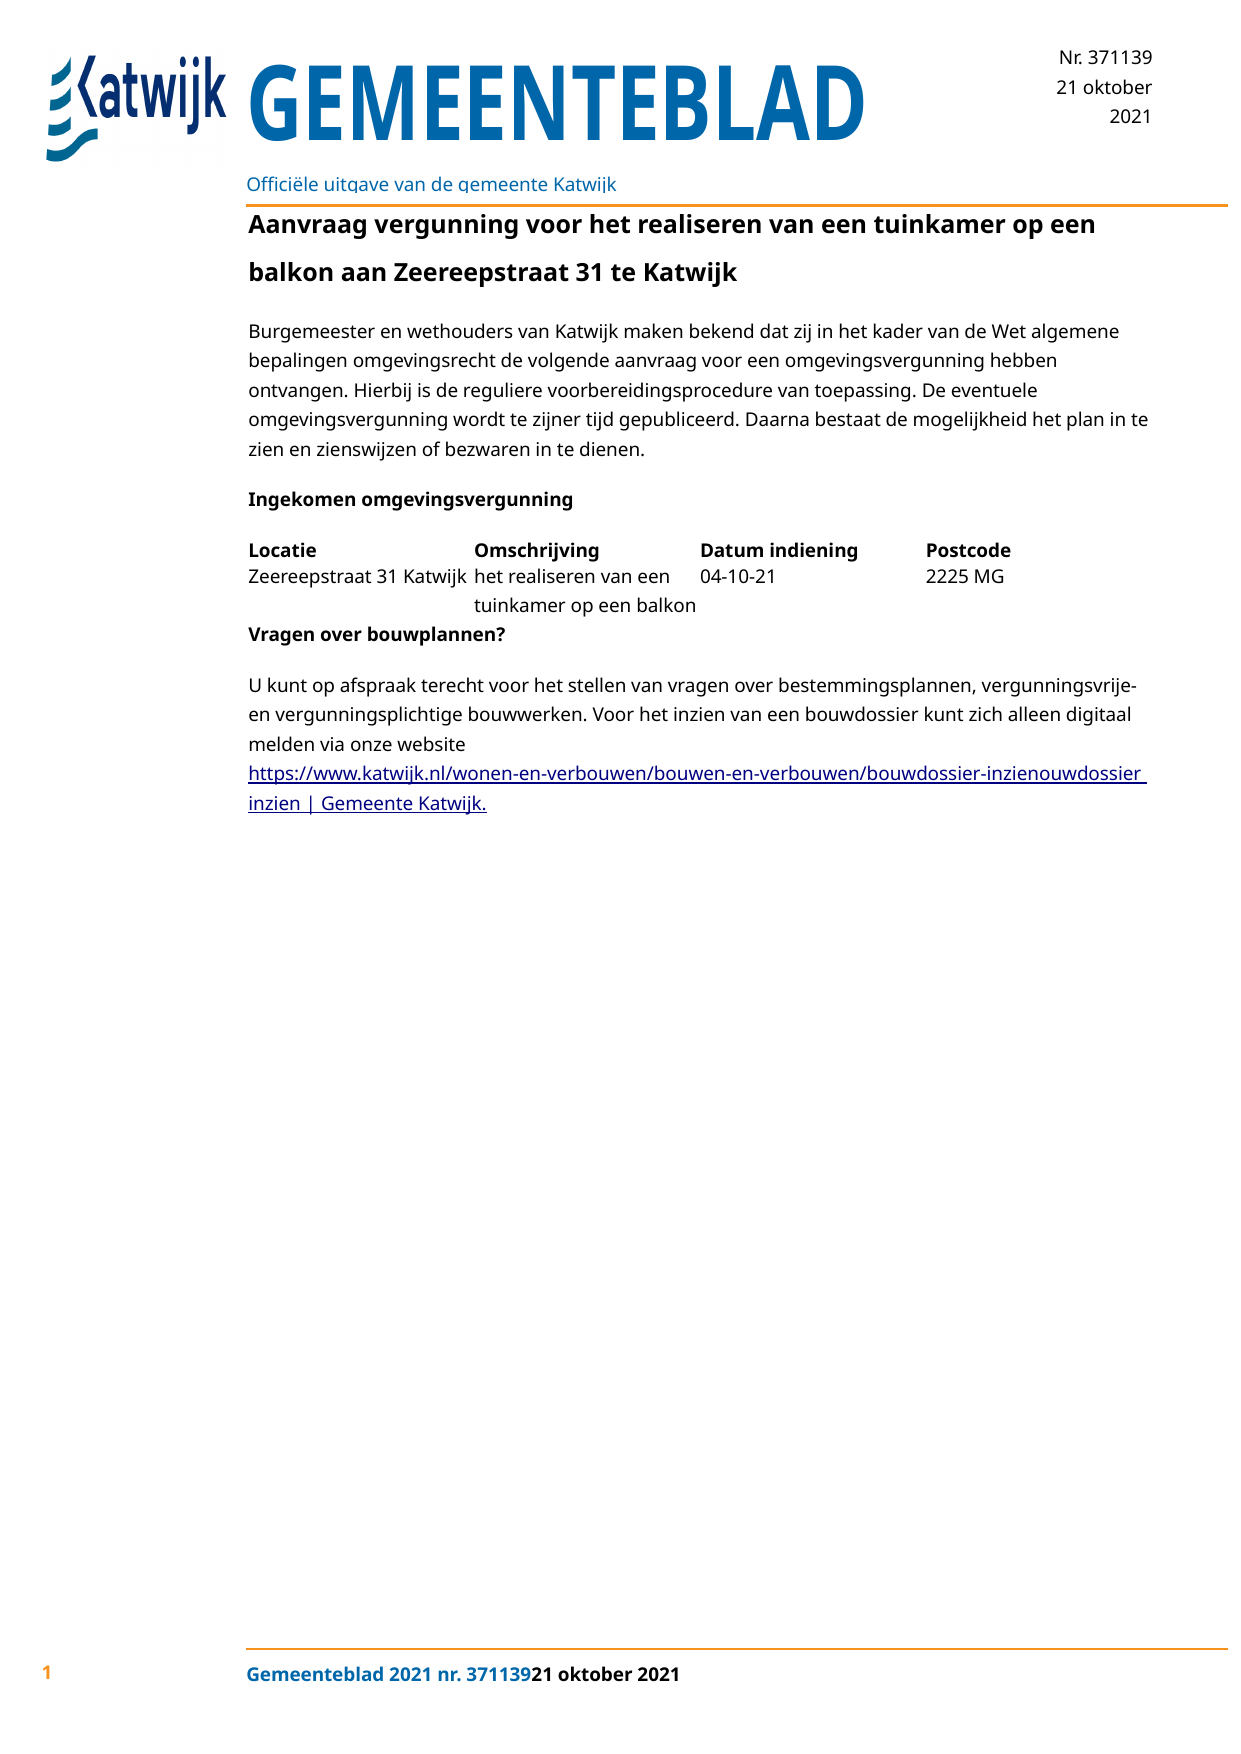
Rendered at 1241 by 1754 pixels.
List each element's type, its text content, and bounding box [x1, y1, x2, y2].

picture [41, 47, 231, 172]
table_header Datum indiening [700, 537, 926, 563]
table_header Omschrijving [474, 537, 700, 563]
table_header Locatie [248, 537, 474, 563]
table_cell Zeereepstraat 31 Katwijk [248, 563, 474, 618]
text Burgemeester en wethouders van Katwijk maken bekend dat zij in het kader van de Wet algemene bepalingen omgevingsrecht de volgende aanvraag voor een omgevingsvergunning hebben ontvangen. Hierbij is de reguliere voorbereidingsprocedure van toepassing. De eventuele omgevingsvergunning wordt te zijner tijd gepubliceerd. Daarna bestaat de mogelijkheid het plan in te zien en zienswijzen of bezwaren in te dienen. [248, 318, 1152, 462]
text Aanvraag vergunning voor het realiseren van een tuinkamer op een balkon aan Zeereepstraat 31 te Katwijk [248, 207, 1152, 288]
text Vragen over bouwplannen? [248, 621, 1152, 647]
table_cell het realiseren van een tuinkamer op een balkon [474, 563, 700, 618]
text Ingekomen omgevingsvergunning [248, 487, 1152, 512]
table_cell 2225 MG [926, 563, 1152, 618]
text U kunt op afspraak terecht voor het stellen van vragen over bestemmingsplannen, vergunningsvrije- en vergunningsplichtige bouwwerken. Voor het inzien van een bouwdossier kunt zich alleen digitaal melden via onze website https://www.katwijk.nl/wonen-en-verbouwen/bouwen-en-verbouwen/bouwdossier-inzienouwdossier inzien | Gemeente Katwijk. [248, 672, 1152, 816]
table_cell 04-10-21 [700, 563, 926, 618]
table_header Postcode [926, 537, 1152, 563]
